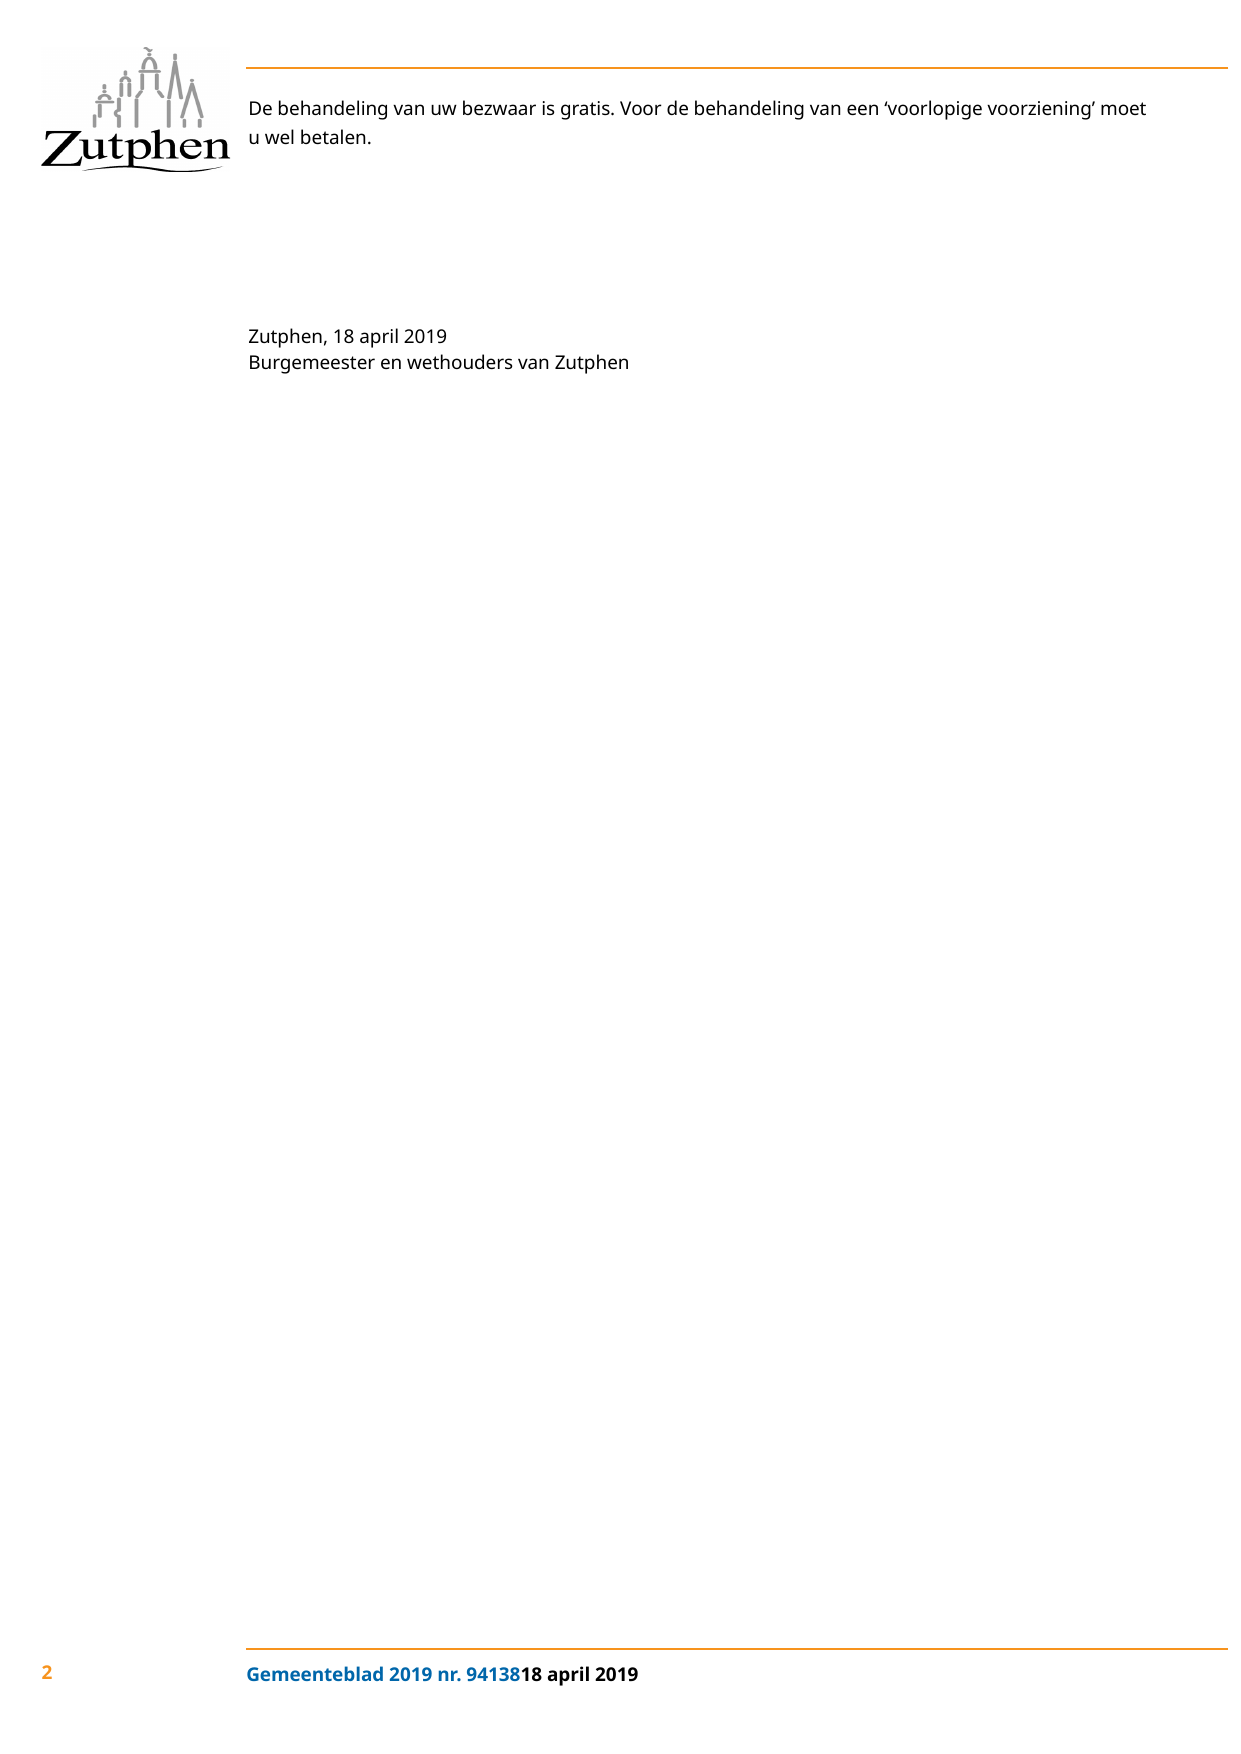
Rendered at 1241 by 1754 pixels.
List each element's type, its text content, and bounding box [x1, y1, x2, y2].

picture [41, 47, 231, 172]
text Zutphen, 18 april 2019 [248, 323, 1152, 349]
text Burgemeester en wethouders van Zutphen [248, 349, 1152, 375]
text De behandeling van uw bezwaar is gratis. Voor de behandeling van een ‘voorlopige voorziening’ moet u wel betalen. [248, 95, 1152, 150]
